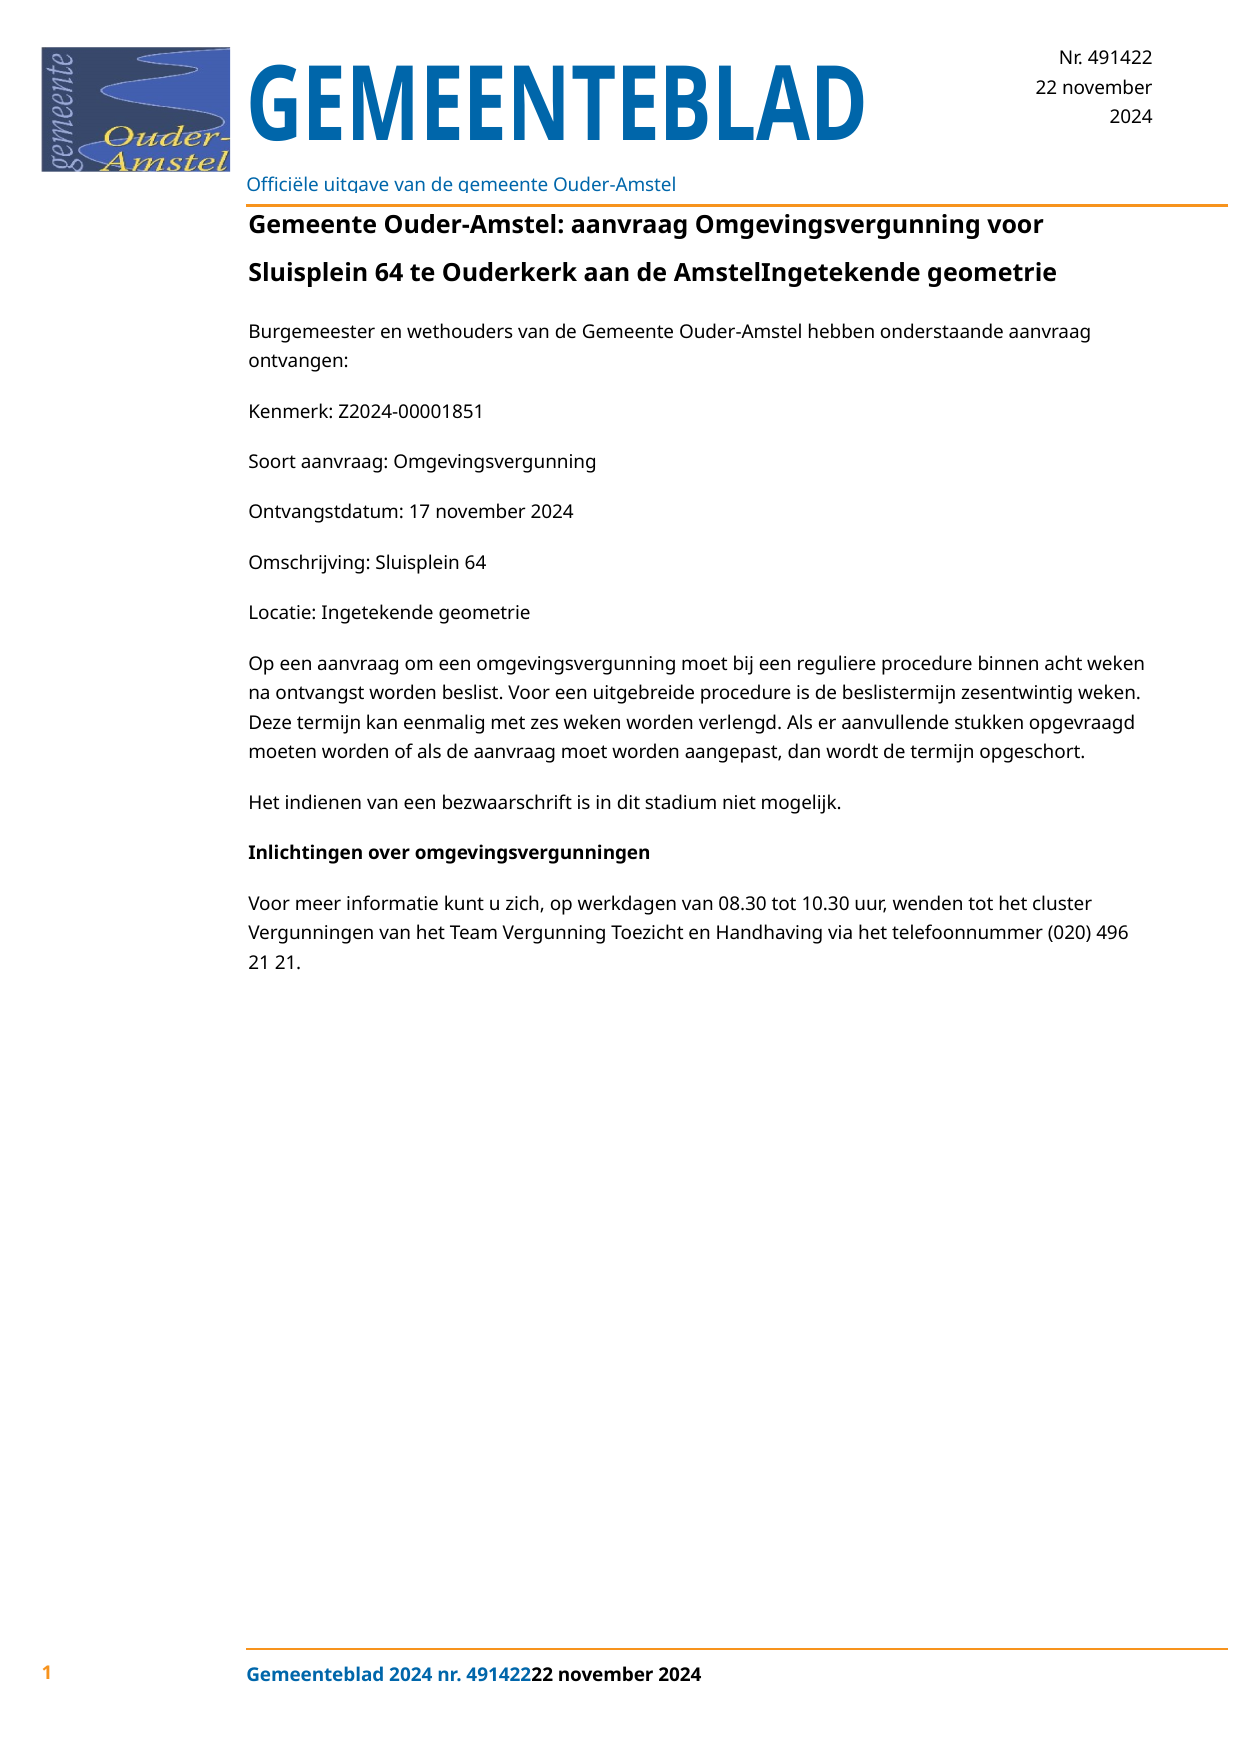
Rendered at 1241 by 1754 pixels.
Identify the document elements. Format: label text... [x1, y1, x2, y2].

text Burgemeester en wethouders van de Gemeente Ouder-Amstel hebben onderstaande aanvraag ontvangen: [248, 318, 1152, 373]
text Gemeente Ouder-Amstel: aanvraag Omgevingsvergunning voor Sluisplein 64 te Ouderkerk aan de AmstelIngetekende geometrie [248, 207, 1152, 288]
text Locatie: Ingetekende geometrie [248, 599, 1152, 625]
text Ontvangstdatum: 17 november 2024 [248, 499, 1152, 524]
text Op een aanvraag om een omgevingsvergunning moet bij een reguliere procedure binnen acht weken na ontvangst worden beslist. Voor een uitgebreide procedure is de beslistermijn zesentwintig weken. Deze termijn kan eenmalig met zes weken worden verlengd. Als er aanvullende stukken opgevraagd moeten worden of als de aanvraag moet worden aangepast, dan wordt de termijn opgeschort. [248, 650, 1152, 764]
text Het indienen van een bezwaarschrift is in dit stadium niet mogelijk. [248, 789, 1152, 815]
text Omschrijving: Sluisplein 64 [248, 549, 1152, 575]
text Soort aanvraag: Omgevingsvergunning [248, 448, 1152, 474]
text Kenmerk: Z2024-00001851 [248, 398, 1152, 424]
text Voor meer informatie kunt u zich, op werkdagen van 08.30 tot 10.30 uur, wenden tot het cluster Vergunningen van het Team Vergunning Toezicht en Handhaving via het telefoonnummer (020) 496 21 21. [248, 890, 1152, 975]
picture [41, 47, 231, 172]
text Inlichtingen over omgevingsvergunningen [248, 839, 1152, 865]
